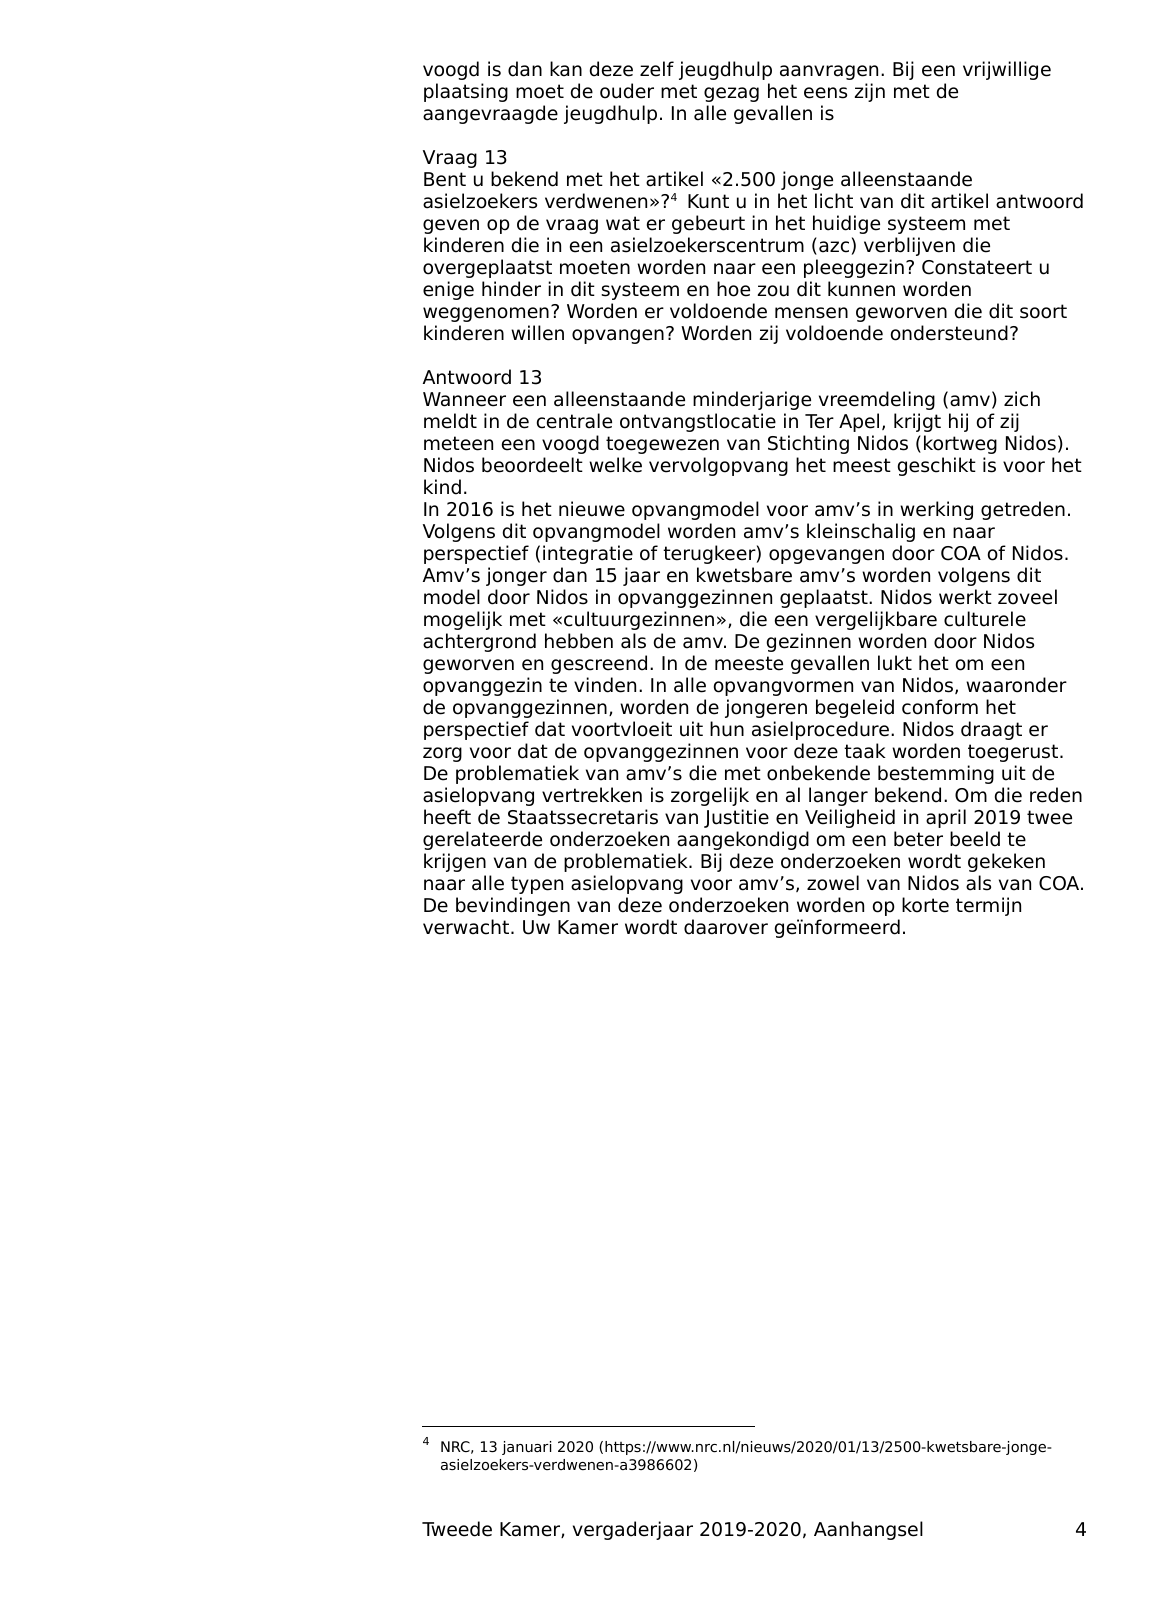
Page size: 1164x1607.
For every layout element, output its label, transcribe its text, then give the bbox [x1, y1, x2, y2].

text NRC, 13 januari 2020 (https://www.nrc.nl/nieuws/2020/01/13/2500-kwetsbare-jonge-asielzoekers-verdwenen-a3986602) [422, 1435, 1087, 1474]
text Vraag 13 [422, 147, 1087, 169]
text De problematiek van amv’s die met onbekende bestemming uit de asielopvang vertrekken is zorgelijk en al langer bekend. Om die reden heeft de Staatssecretaris van Justitie en Veiligheid in april 2019 twee gerelateerde onderzoeken aangekondigd om een beter beeld te krijgen van de problematiek. Bij deze onderzoeken wordt gekeken naar alle typen asielopvang voor amv’s, zowel van Nidos als van COA. De bevindingen van deze onderzoeken worden op korte termijn verwacht. Uw Kamer wordt daarover geïnformeerd. [422, 763, 1087, 939]
text Bent u bekend met het artikel «2.500 jonge alleenstaande asielzoekers verdwenen»? Kunt u in het licht van dit artikel antwoord geven op de vraag wat er gebeurt in het huidige systeem met kinderen die in een asielzoekerscentrum (azc) verblijven die overgeplaatst moeten worden naar een pleeggezin? Constateert u enige hinder in dit systeem en hoe zou dit kunnen worden weggenomen? Worden er voldoende mensen geworven die dit soort kinderen willen opvangen? Worden zij voldoende ondersteund? [422, 169, 1087, 345]
text In 2016 is het nieuwe opvangmodel voor amv’s in werking getreden. Volgens dit opvangmodel worden amv’s kleinschalig en naar perspectief (integratie of terugkeer) opgevangen door COA of Nidos. Amv’s jonger dan 15 jaar en kwetsbare amv’s worden volgens dit model door Nidos in opvanggezinnen geplaatst. Nidos werkt zoveel mogelijk met «cultuurgezinnen», die een vergelijkbare culturele achtergrond hebben als de amv. De gezinnen worden door Nidos geworven en gescreend. In de meeste gevallen lukt het om een opvanggezin te vinden. In alle opvangvormen van Nidos, waaronder de opvanggezinnen, worden de jongeren begeleid conform het perspectief dat voortvloeit uit hun asielprocedure. Nidos draagt er zorg voor dat de opvanggezinnen voor deze taak worden toegerust. [422, 499, 1087, 763]
text Wanneer een alleenstaande minderjarige vreemdeling (amv) zich meldt in de centrale ontvangstlocatie in Ter Apel, krijgt hij of zij meteen een voogd toegewezen van Stichting Nidos (kortweg Nidos). Nidos beoordeelt welke vervolgopvang het meest geschikt is voor het kind. [422, 389, 1087, 499]
text Antwoord 13 [422, 367, 1087, 389]
text voogd is dan kan deze zelf jeugdhulp aanvragen. Bij een vrijwillige plaatsing moet de ouder met gezag het eens zijn met de aangevraagde jeugdhulp. In alle gevallen is [422, 59, 1087, 125]
